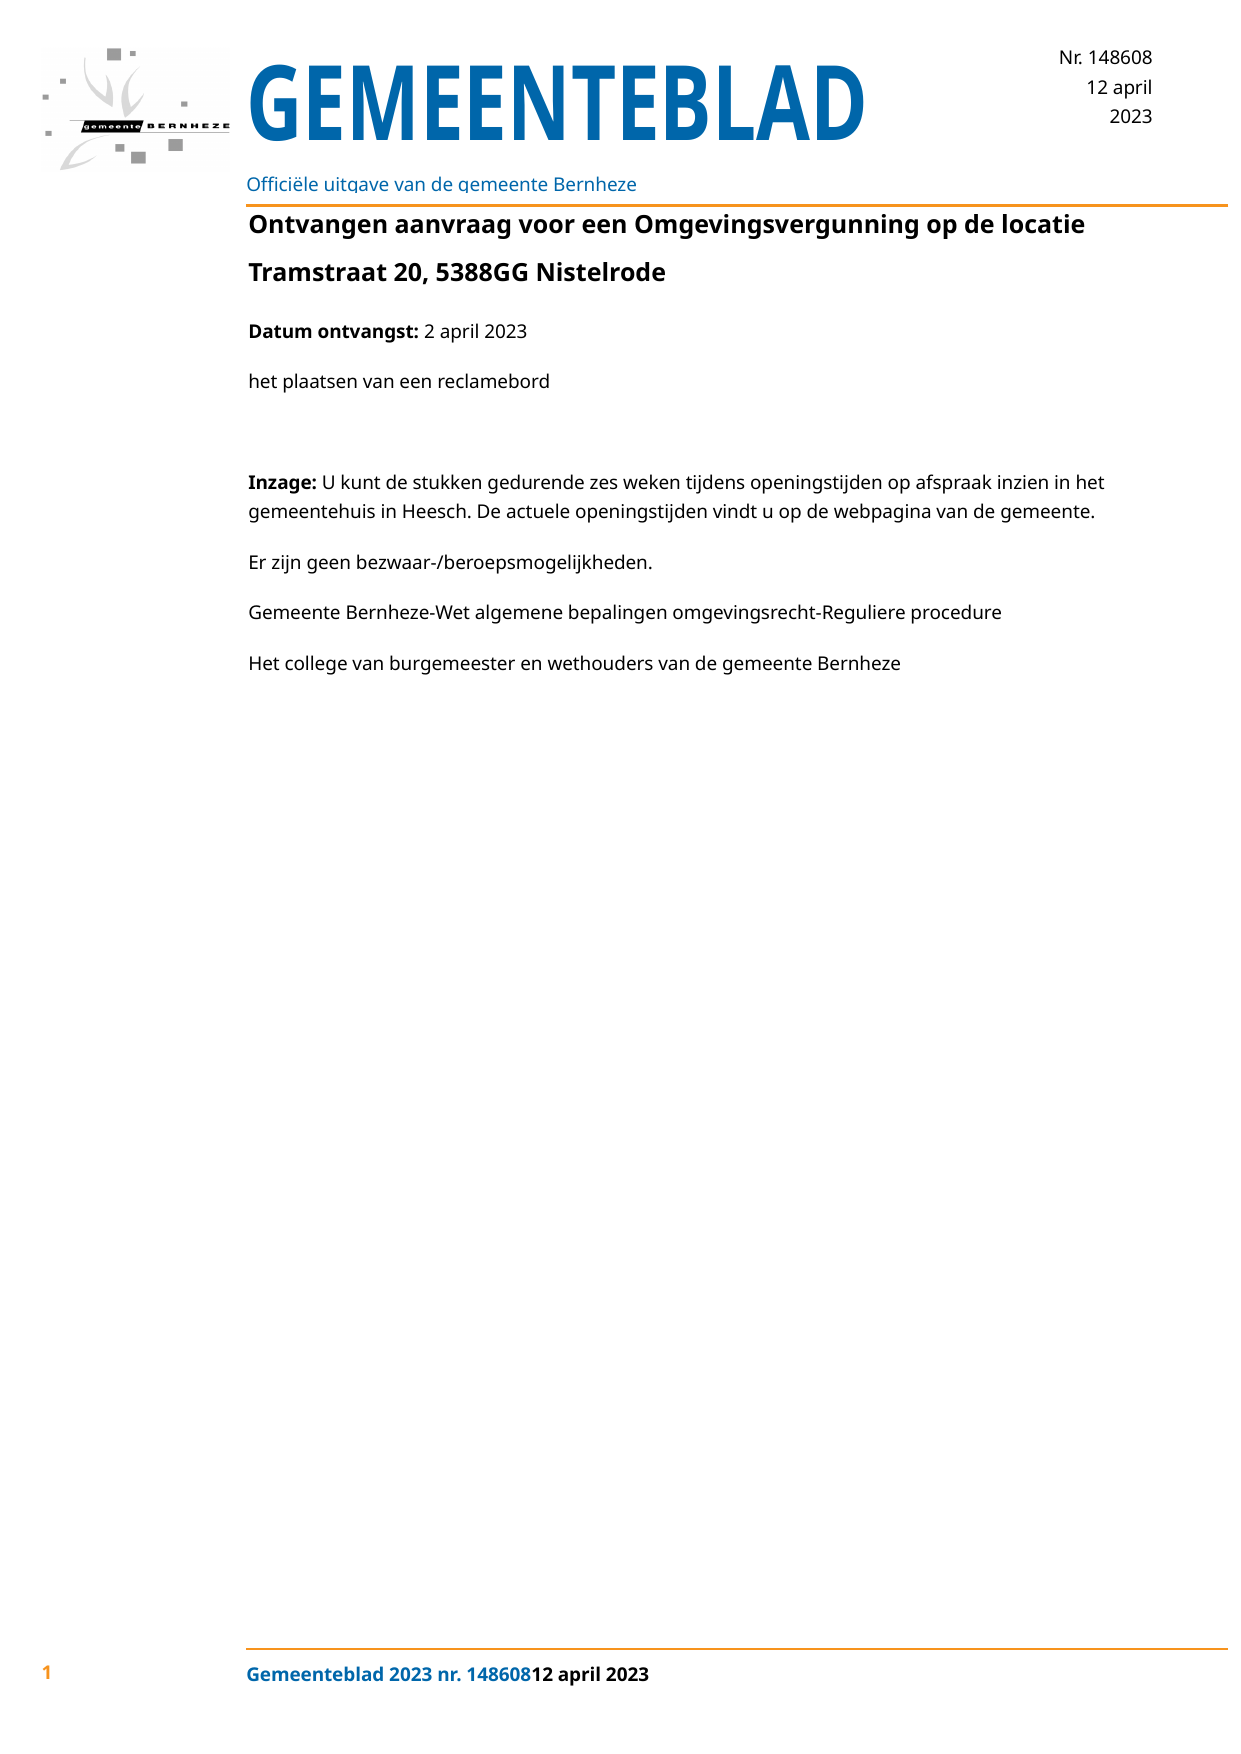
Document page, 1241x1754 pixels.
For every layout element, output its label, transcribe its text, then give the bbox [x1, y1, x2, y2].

text Inzage: U kunt de stukken gedurende zes weken tijdens openingstijden op afspraak inzien in het gemeentehuis in Heesch. De actuele openingstijden vindt u op de webpagina van de gemeente. [248, 469, 1152, 524]
text Datum ontvangst: 2 april 2023 [248, 318, 1152, 344]
text het plaatsen van een reclamebord [248, 368, 1152, 394]
text Er zijn geen bezwaar-/beroepsmogelijkheden. [248, 549, 1152, 575]
picture [41, 47, 231, 172]
text Het college van burgemeester en wethouders van de gemeente Bernheze [248, 650, 1152, 676]
text Ontvangen aanvraag voor een Omgevingsvergunning op de locatie Tramstraat 20, 5388GG Nistelrode [248, 207, 1152, 288]
text Gemeente Bernheze-Wet algemene bepalingen omgevingsrecht-Reguliere procedure [248, 599, 1152, 625]
